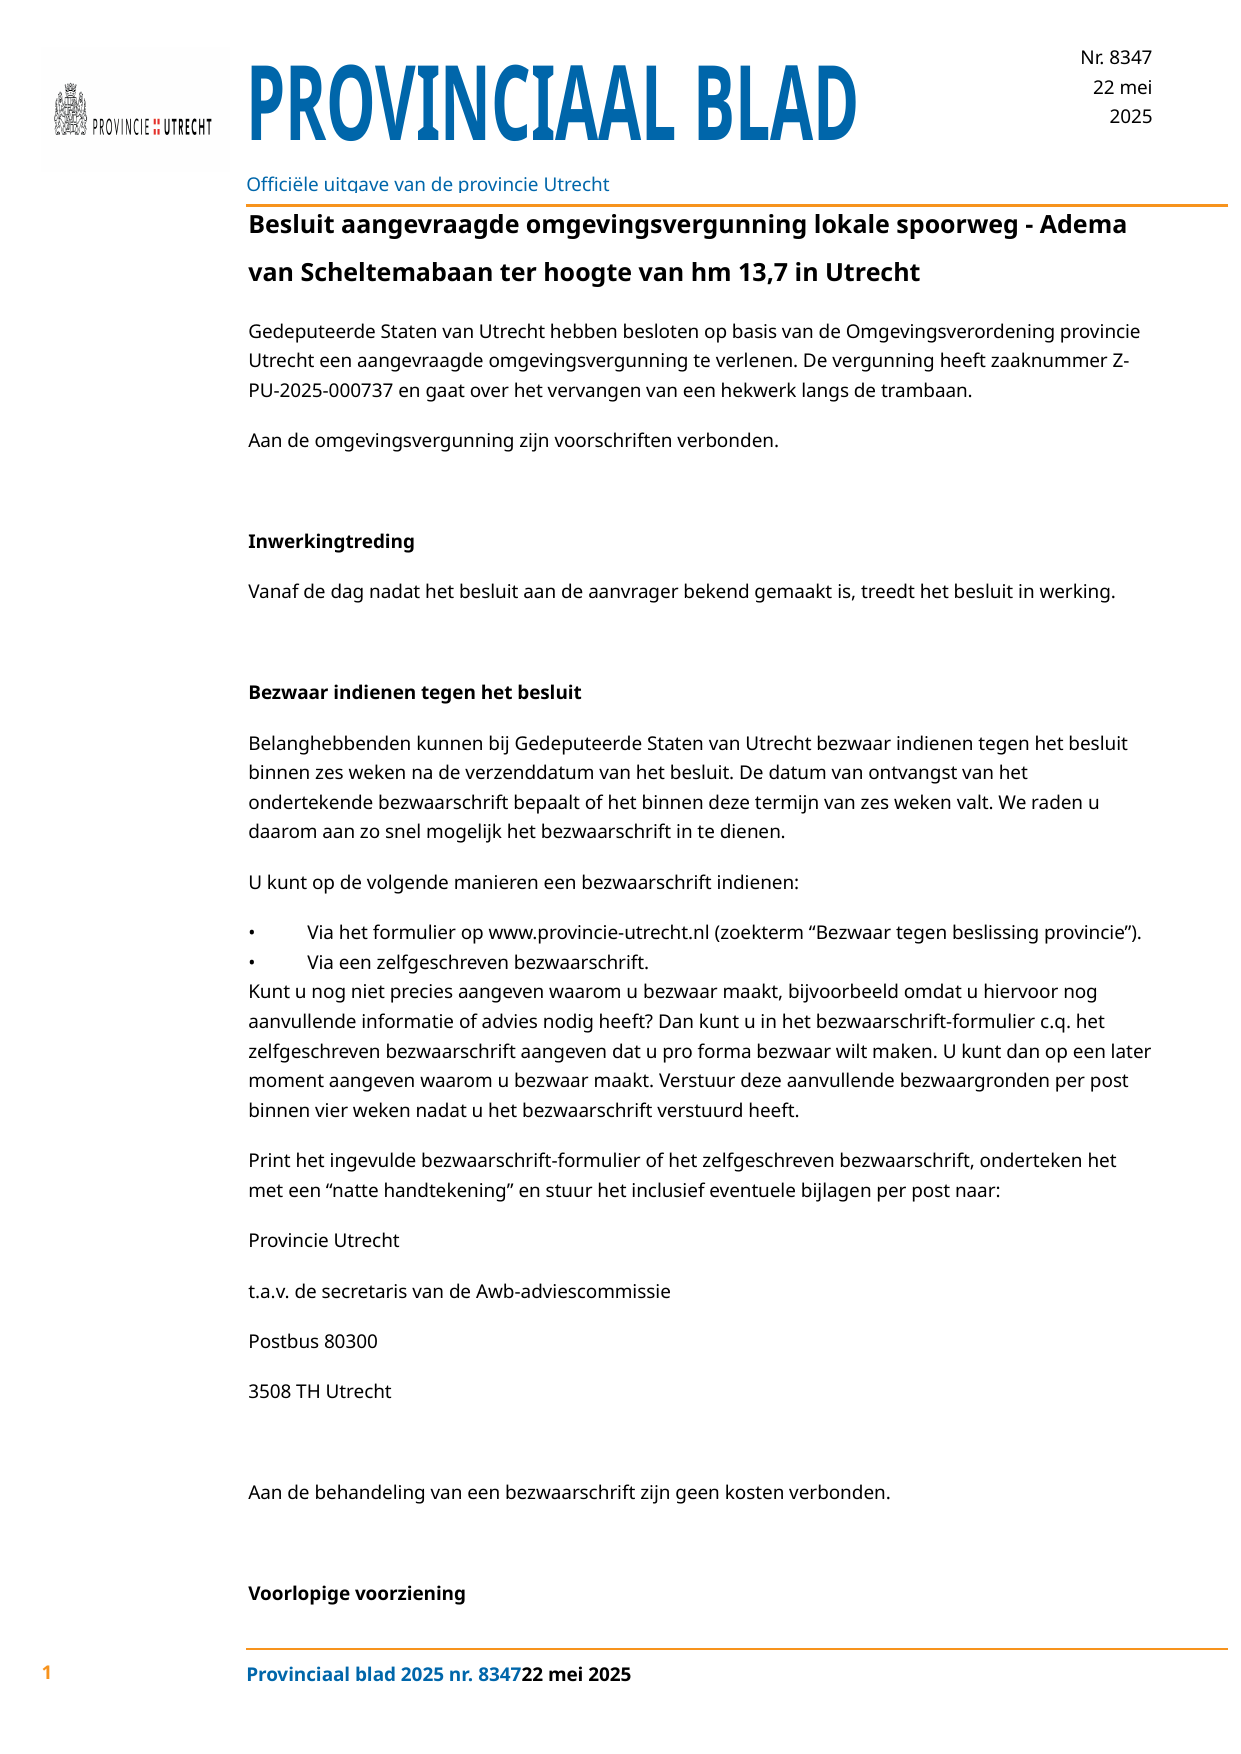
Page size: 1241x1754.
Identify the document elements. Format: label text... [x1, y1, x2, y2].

list Via een zelfgeschreven bezwaarschrift. [248, 949, 1152, 975]
text Vanaf de dag nadat het besluit aan de aanvrager bekend gemaakt is, treedt het besluit in werking. [248, 579, 1152, 604]
text Belanghebbenden kunnen bij Gedeputeerde Staten van Utrecht bezwaar indienen tegen het besluit binnen zes weken na de verzenddatum van het besluit. De datum van ontvangst van het ondertekende bezwaarschrift bepaalt of het binnen deze termijn van zes weken valt. We raden u daarom aan zo snel mogelijk het bezwaarschrift in te dienen. [248, 730, 1152, 844]
text Aan de behandeling van een bezwaarschrift zijn geen kosten verbonden. [248, 1479, 1152, 1505]
text U kunt op de volgende manieren een bezwaarschrift indienen: [248, 869, 1152, 895]
text Voorlopige voorziening [248, 1580, 1152, 1606]
text Besluit aangevraagde omgevingsvergunning lokale spoorweg - Adema van Scheltemabaan ter hoogte van hm 13,7 in Utrecht [248, 207, 1152, 288]
text 3508 TH Utrecht [248, 1379, 1152, 1404]
text Postbus 80300 [248, 1328, 1152, 1354]
text Provincie Utrecht [248, 1227, 1152, 1253]
text Inwerkingtreding [248, 528, 1152, 554]
text Print het ingevulde bezwaarschrift-formulier of het zelfgeschreven bezwaarschrift, onderteken het met een “natte handtekening” en stuur het inclusief eventuele bijlagen per post naar: [248, 1147, 1152, 1203]
text t.a.v. de secretaris van de Awb-adviescommissie [248, 1278, 1152, 1304]
text Bezwaar indienen tegen het besluit [248, 679, 1152, 705]
list Via het formulier op www.provincie-utrecht.nl (zoekterm “Bezwaar tegen beslissing provincie”). [248, 919, 1152, 945]
text Aan de omgevingsvergunning zijn voorschriften verbonden. [248, 427, 1152, 453]
picture [41, 47, 231, 172]
text Kunt u nog niet precies aangeven waarom u bezwaar maakt, bijvoorbeeld omdat u hiervoor nog aanvullende informatie of advies nodig heeft? Dan kunt u in het bezwaarschrift-formulier c.q. het zelfgeschreven bezwaarschrift aangeven dat u pro forma bezwaar wilt maken. U kunt dan op een later moment aangeven waarom u bezwaar maakt. Verstuur deze aanvullende bezwaargronden per post binnen vier weken nadat u het bezwaarschrift verstuurd heeft. [248, 979, 1152, 1123]
text Gedeputeerde Staten van Utrecht hebben besloten op basis van de Omgevingsverordening provincie Utrecht een aangevraagde omgevingsvergunning te verlenen. De vergunning heeft zaaknummer Z-PU-2025-000737 en gaat over het vervangen van een hekwerk langs de trambaan. [248, 318, 1152, 403]
